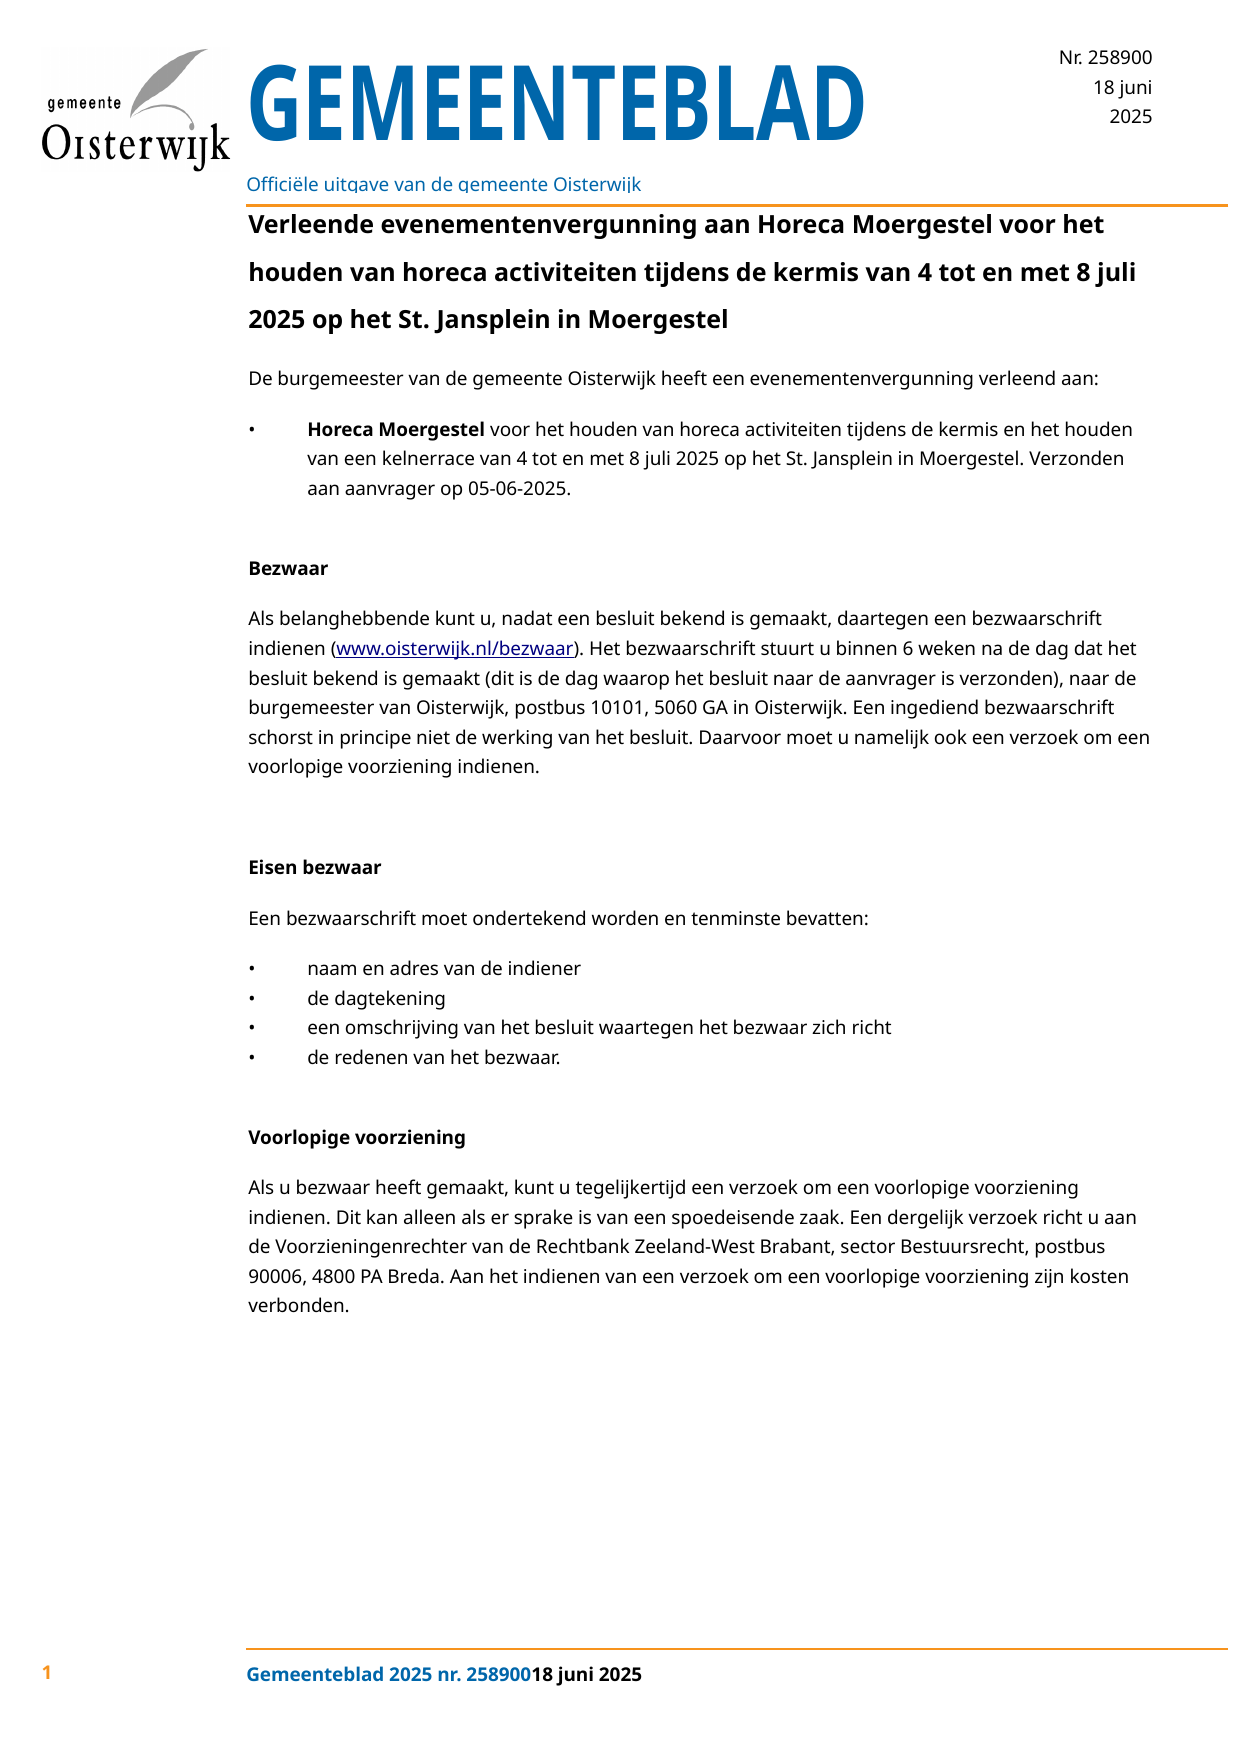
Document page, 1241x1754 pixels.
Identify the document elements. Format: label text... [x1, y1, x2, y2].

picture [41, 47, 231, 172]
text Als u bezwaar heeft gemaakt, kunt u tegelijkertijd een verzoek om een voorlopige voorziening indienen. Dit kan alleen als er sprake is van een spoedeisende zaak. Een dergelijk verzoek richt u aan de Voorzieningenrechter van de Rechtbank Zeeland-West Brabant, sector Bestuursrecht, postbus 90006, 4800 PA Breda. Aan het indienen van een verzoek om een voorlopige voorziening zijn kosten verbonden. [248, 1174, 1152, 1318]
list naam en adres van de indiener [248, 955, 1152, 981]
list Horeca Moergestel voor het houden van horeca activiteiten tijdens de kermis en het houden van een kelnerrace van 4 tot en met 8 juli 2025 op het St. Jansplein in Moergestel. Verzonden aan aanvrager op 05-06-2025. [248, 416, 1152, 501]
text Verleende evenementenvergunning aan Horeca Moergestel voor het houden van horeca activiteiten tijdens de kermis van 4 tot en met 8 juli 2025 op het St. Jansplein in Moergestel [248, 207, 1152, 336]
list de dagtekening [248, 985, 1152, 1010]
text Bezwaar [248, 555, 1152, 581]
text Eisen bezwaar [248, 854, 1152, 880]
text Voorlopige voorziening [248, 1124, 1152, 1149]
text Een bezwaarschrift moet ondertekend worden en tenminste bevatten: [248, 905, 1152, 930]
text Als belanghebbende kunt u, nadat een besluit bekend is gemaakt, daartegen een bezwaarschrift indienen (www.oisterwijk.nl/bezwaar). Het bezwaarschrift stuurt u binnen 6 weken na de dag dat het besluit bekend is gemaakt (dit is de dag waarop het besluit naar de aanvrager is verzonden), naar de burgemeester van Oisterwijk, postbus 10101, 5060 GA in Oisterwijk. Een ingediend bezwaarschrift schorst in principe niet de werking van het besluit. Daarvoor moet u namelijk ook een verzoek om een voorlopige voorziening indienen. [248, 606, 1152, 779]
list een omschrijving van het besluit waartegen het bezwaar zich richt [248, 1014, 1152, 1040]
list de redenen van het bezwaar. [248, 1044, 1152, 1069]
text De burgemeester van de gemeente Oisterwijk heeft een evenementenvergunning verleend aan: [248, 366, 1152, 391]
